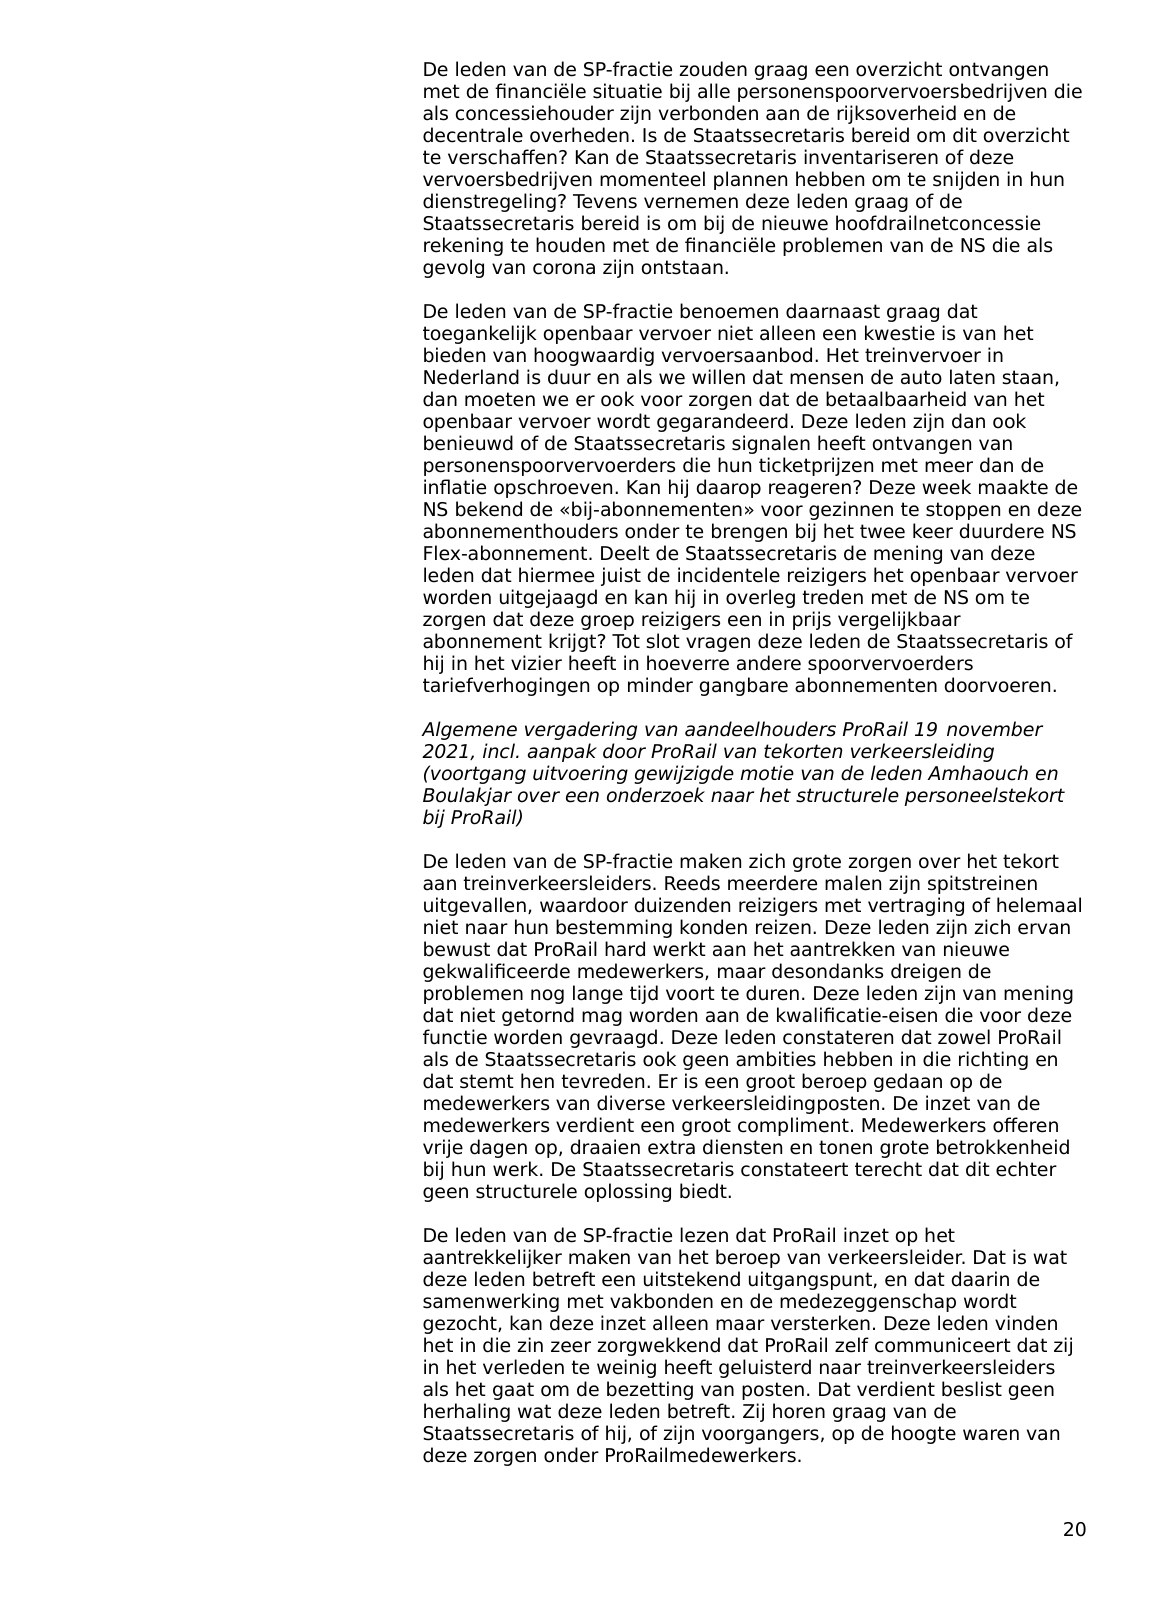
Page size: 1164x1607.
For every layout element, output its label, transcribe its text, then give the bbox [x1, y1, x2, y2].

text De leden van de SP-fractie zouden graag een overzicht ontvangen met de financiële situatie bij alle personenspoorvervoersbedrijven die als concessiehouder zijn verbonden aan de rijksoverheid en de decentrale overheden. Is de Staatssecretaris bereid om dit overzicht te verschaffen? Kan de Staatssecretaris inventariseren of deze vervoersbedrijven momenteel plannen hebben om te snijden in hun dienstregeling? Tevens vernemen deze leden graag of de Staatssecretaris bereid is om bij de nieuwe hoofdrailnetconcessie rekening te houden met de financiële problemen van de NS die als gevolg van corona zijn ontstaan. [422, 59, 1087, 279]
text De leden van de SP-fractie lezen dat ProRail inzet op het aantrekkelijker maken van het beroep van verkeersleider. Dat is wat deze leden betreft een uitstekend uitgangspunt, en dat daarin de samenwerking met vakbonden en de medezeggenschap wordt gezocht, kan deze inzet alleen maar versterken. Deze leden vinden het in die zin zeer zorgwekkend dat ProRail zelf communiceert dat zij in het verleden te weinig heeft geluisterd naar treinverkeersleiders als het gaat om de bezetting van posten. Dat verdient beslist geen herhaling wat deze leden betreft. Zij horen graag van de Staatssecretaris of hij, of zijn voorgangers, op de hoogte waren van deze zorgen onder ProRailmedewerkers. [422, 1225, 1087, 1467]
text De leden van de SP-fractie maken zich grote zorgen over het tekort aan treinverkeersleiders. Reeds meerdere malen zijn spitstreinen uitgevallen, waardoor duizenden reizigers met vertraging of helemaal niet naar hun bestemming konden reizen. Deze leden zijn zich ervan bewust dat ProRail hard werkt aan het aantrekken van nieuwe gekwalificeerde medewerkers, maar desondanks dreigen de problemen nog lange tijd voort te duren. Deze leden zijn van mening dat niet getornd mag worden aan de kwalificatie-eisen die voor deze functie worden gevraagd. Deze leden constateren dat zowel ProRail als de Staatssecretaris ook geen ambities hebben in die richting en dat stemt hen tevreden. Er is een groot beroep gedaan op de medewerkers van diverse verkeersleidingposten. De inzet van de medewerkers verdient een groot compliment. Medewerkers offeren vrije dagen op, draaien extra diensten en tonen grote betrokkenheid bij hun werk. De Staatssecretaris constateert terecht dat dit echter geen structurele oplossing biedt. [422, 851, 1087, 1203]
text De leden van de SP-fractie benoemen daarnaast graag dat toegankelijk openbaar vervoer niet alleen een kwestie is van het bieden van hoogwaardig vervoersaanbod. Het treinvervoer in Nederland is duur en als we willen dat mensen de auto laten staan, dan moeten we er ook voor zorgen dat de betaalbaarheid van het openbaar vervoer wordt gegarandeerd. Deze leden zijn dan ook benieuwd of de Staatssecretaris signalen heeft ontvangen van personenspoorvervoerders die hun ticketprijzen met meer dan de inflatie opschroeven. Kan hij daarop reageren? Deze week maakte de NS bekend de «bij-abonnementen» voor gezinnen te stoppen en deze abonnementhouders onder te brengen bij het twee keer duurdere NS Flex-abonnement. Deelt de Staatssecretaris de mening van deze leden dat hiermee juist de incidentele reizigers het openbaar vervoer worden uitgejaagd en kan hij in overleg treden met de NS om te zorgen dat deze groep reizigers een in prijs vergelijkbaar abonnement krijgt? Tot slot vragen deze leden de Staatssecretaris of hij in het vizier heeft in hoeverre andere spoorvervoerders tariefverhogingen op minder gangbare abonnementen doorvoeren. [422, 301, 1087, 697]
subtitle Algemene vergadering van aandeelhouders ProRail 19 november 2021, incl. aanpak door ProRail van tekorten verkeersleiding (voortgang uitvoering gewijzigde motie van de leden Amhaouch en Boulakjar over een onderzoek naar het structurele personeelstekort bij ProRail) [422, 719, 1087, 829]
